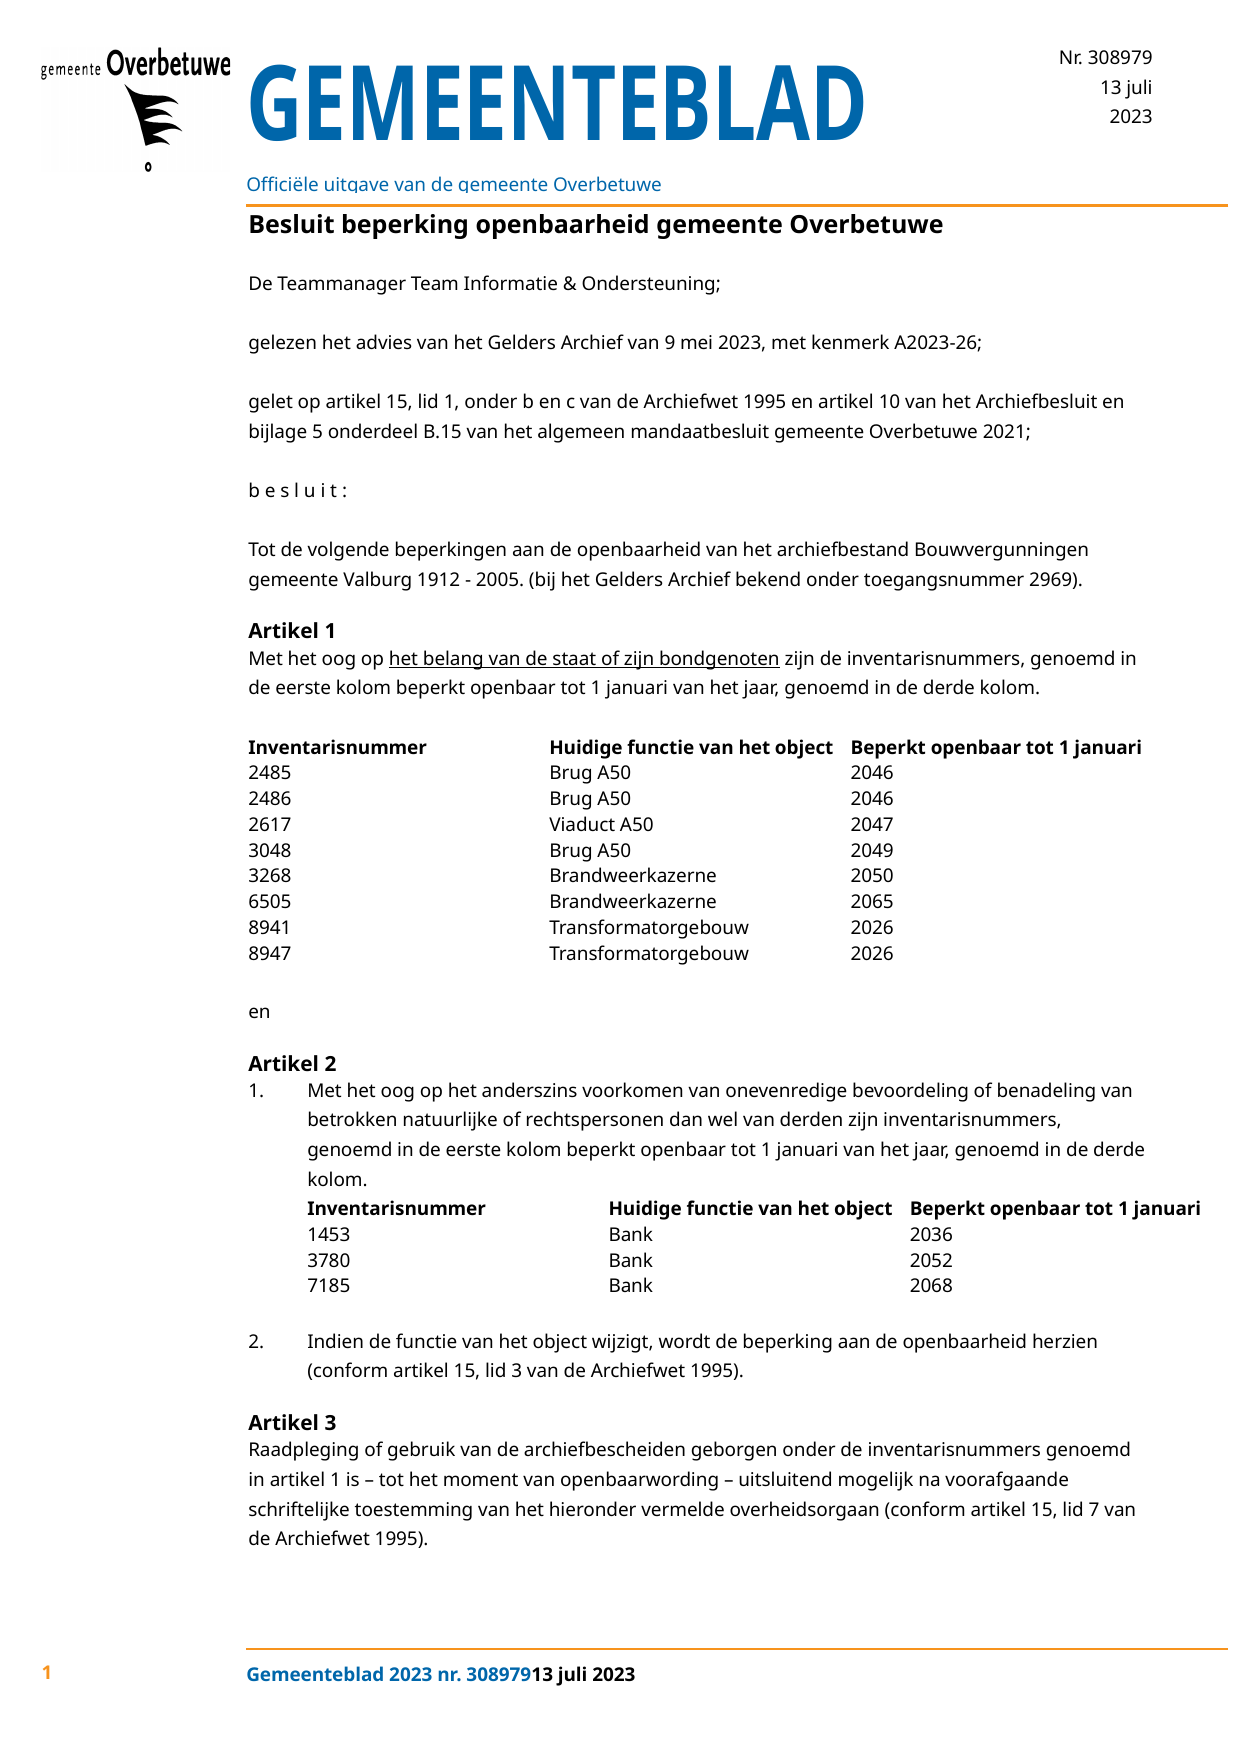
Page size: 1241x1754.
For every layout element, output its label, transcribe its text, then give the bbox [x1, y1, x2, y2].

table_cell 2049 [850, 837, 1152, 862]
table_cell 2052 [910, 1247, 1211, 1273]
table_cell Brug A50 [549, 837, 850, 862]
list Met het oog op het anderszins voorkomen van onevenredige bevoordeling of benadeling van betrokken natuurlijke of rechtspersonen dan wel van derden zijn inventarisnummers, genoemd in de eerste kolom beperkt openbaar tot 1 januari van het jaar, genoemd in de derde kolom. [248, 1077, 1152, 1192]
table_cell Bank [608, 1221, 909, 1247]
text Artikel 1 [248, 617, 1152, 645]
table_cell 8947 [248, 940, 549, 965]
table_cell Bank [608, 1247, 909, 1273]
table_cell Brandweerkazerne [549, 888, 850, 914]
table_cell 2047 [850, 811, 1152, 837]
table_header Inventarisnummer [307, 1196, 608, 1221]
table_cell 2065 [850, 888, 1152, 914]
table_cell 2486 [248, 785, 549, 811]
table_cell 2026 [850, 914, 1152, 940]
table_cell Brandweerkazerne [549, 863, 850, 888]
table_cell 8941 [248, 914, 549, 940]
text Tot de volgende beperkingen aan de openbaarheid van het archiefbestand Bouwvergunningen gemeente Valburg 1912 - 2005. (bij het Gelders Archief bekend onder toegangsnummer 2969). [248, 537, 1152, 592]
text Raadpleging of gebruik van de archiefbescheiden geborgen onder de inventarisnummers genoemd in artikel 1 is – tot het moment van openbaarwording – uitsluitend mogelijk na voorafgaande schriftelijke toestemming van het hieronder vermelde overheidsorgaan (conform artikel 15, lid 7 van de Archiefwet 1995). [248, 1437, 1152, 1551]
table_cell Transformatorgebouw [549, 914, 850, 940]
table_cell 7185 [307, 1273, 608, 1298]
table_cell 2485 [248, 760, 549, 785]
text Artikel 2 [248, 1049, 1152, 1077]
table_cell Transformatorgebouw [549, 940, 850, 965]
text Artikel 3 [248, 1408, 1152, 1437]
table_cell 3268 [248, 863, 549, 888]
table_header Beperkt openbaar tot 1 januari [910, 1196, 1211, 1221]
text Met het oog op het belang van de staat of zijn bondgenoten zijn de inventarisnummers, genoemd in de eerste kolom beperkt openbaar tot 1 januari van het jaar, genoemd in de derde kolom. [248, 645, 1152, 700]
picture [41, 47, 231, 172]
text De Teammanager Team Informatie & Ondersteuning; [248, 270, 1152, 296]
text gelet op artikel 15, lid 1, onder b en c van de Archiefwet 1995 en artikel 10 van het Archiefbesluit en bijlage 5 onderdeel B.15 van het algemeen mandaatbesluit gemeente Overbetuwe 2021; [248, 389, 1152, 444]
table_cell 2046 [850, 760, 1152, 785]
list Indien de functie van het object wijzigt, wordt de beperking aan de openbaarheid herzien (conform artikel 15, lid 3 van de Archiefwet 1995). [248, 1328, 1152, 1383]
table_cell 2068 [910, 1273, 1211, 1298]
table_header Inventarisnummer [248, 734, 549, 759]
table_cell Bank [608, 1273, 909, 1298]
table_header Huidige functie van het object [549, 734, 850, 759]
table_cell Brug A50 [549, 760, 850, 785]
table_header Huidige functie van het object [608, 1196, 909, 1221]
text Besluit beperking openbaarheid gemeente Overbetuwe [248, 207, 1152, 241]
table_cell 2036 [910, 1221, 1211, 1247]
table_cell 2050 [850, 863, 1152, 888]
text gelezen het advies van het Gelders Archief van 9 mei 2023, met kenmerk A2023-26; [248, 329, 1152, 355]
table_header Beperkt openbaar tot 1 januari [850, 734, 1152, 759]
table_cell 3048 [248, 837, 549, 862]
text b e s l u i t : [248, 477, 1152, 503]
table_cell 2026 [850, 940, 1152, 965]
table_cell 2046 [850, 785, 1152, 811]
table_cell 6505 [248, 888, 549, 914]
table_cell 2617 [248, 811, 549, 837]
table_cell Viaduct A50 [549, 811, 850, 837]
table_cell Brug A50 [549, 785, 850, 811]
table_cell 3780 [307, 1247, 608, 1273]
table_cell 1453 [307, 1221, 608, 1247]
text en [248, 998, 1152, 1024]
